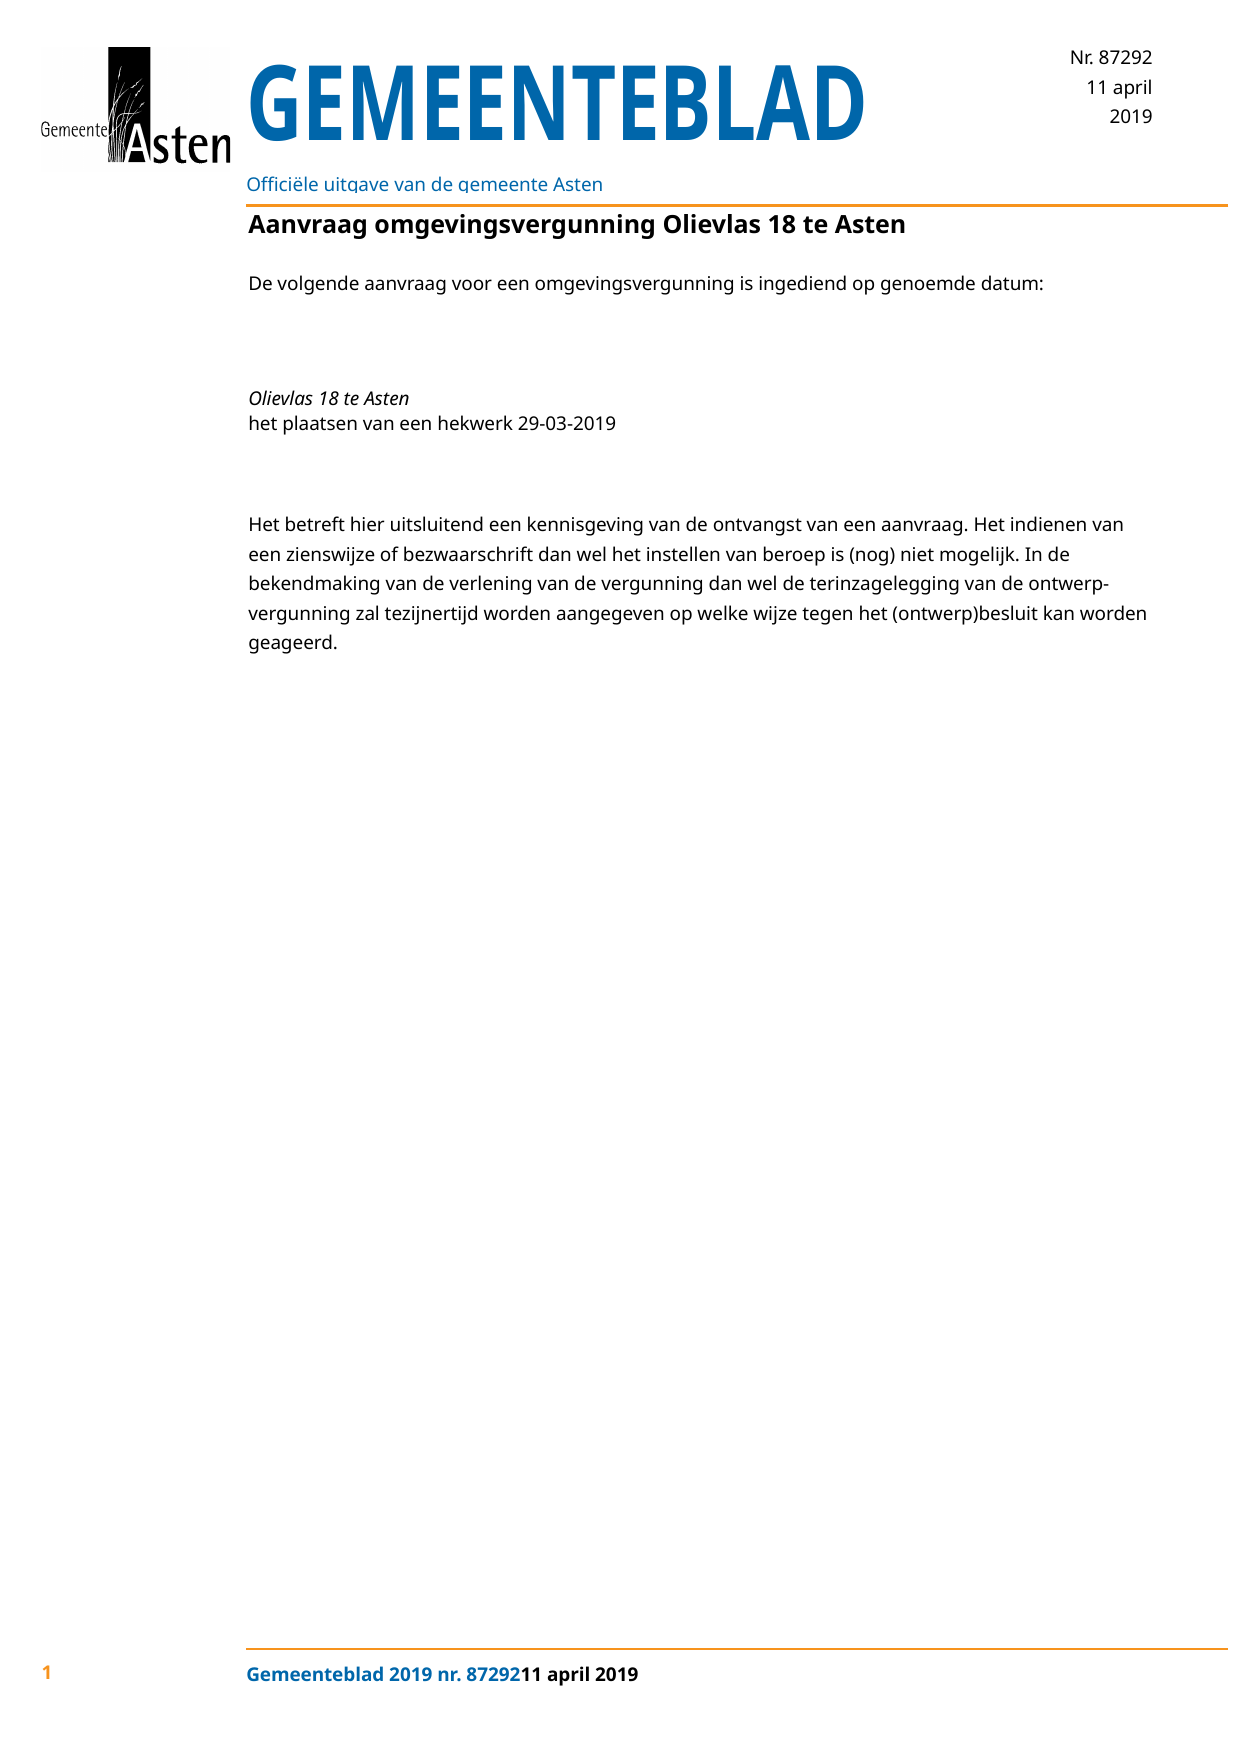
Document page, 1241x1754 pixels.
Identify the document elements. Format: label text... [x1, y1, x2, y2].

text het plaatsen van een hekwerk 29-03-2019 [248, 410, 1152, 436]
text Het betreft hier uitsluitend een kennisgeving van de ontvangst van een aanvraag. Het indienen van een zienswijze of bezwaarschrift dan wel het instellen van beroep is (nog) niet mogelijk. In de bekendmaking van de verlening van de vergunning dan wel de terinzagelegging van de ontwerp-vergunning zal tezijnertijd worden aangegeven op welke wijze tegen het (ontwerp)besluit kan worden geageerd. [248, 511, 1152, 655]
picture [41, 47, 231, 172]
text Olievlas 18 te Asten [248, 385, 1152, 410]
text Aanvraag omgevingsvergunning Olievlas 18 te Asten [248, 207, 1152, 241]
text De volgende aanvraag voor een omgevingsvergunning is ingediend op genoemde datum: [248, 270, 1152, 296]
